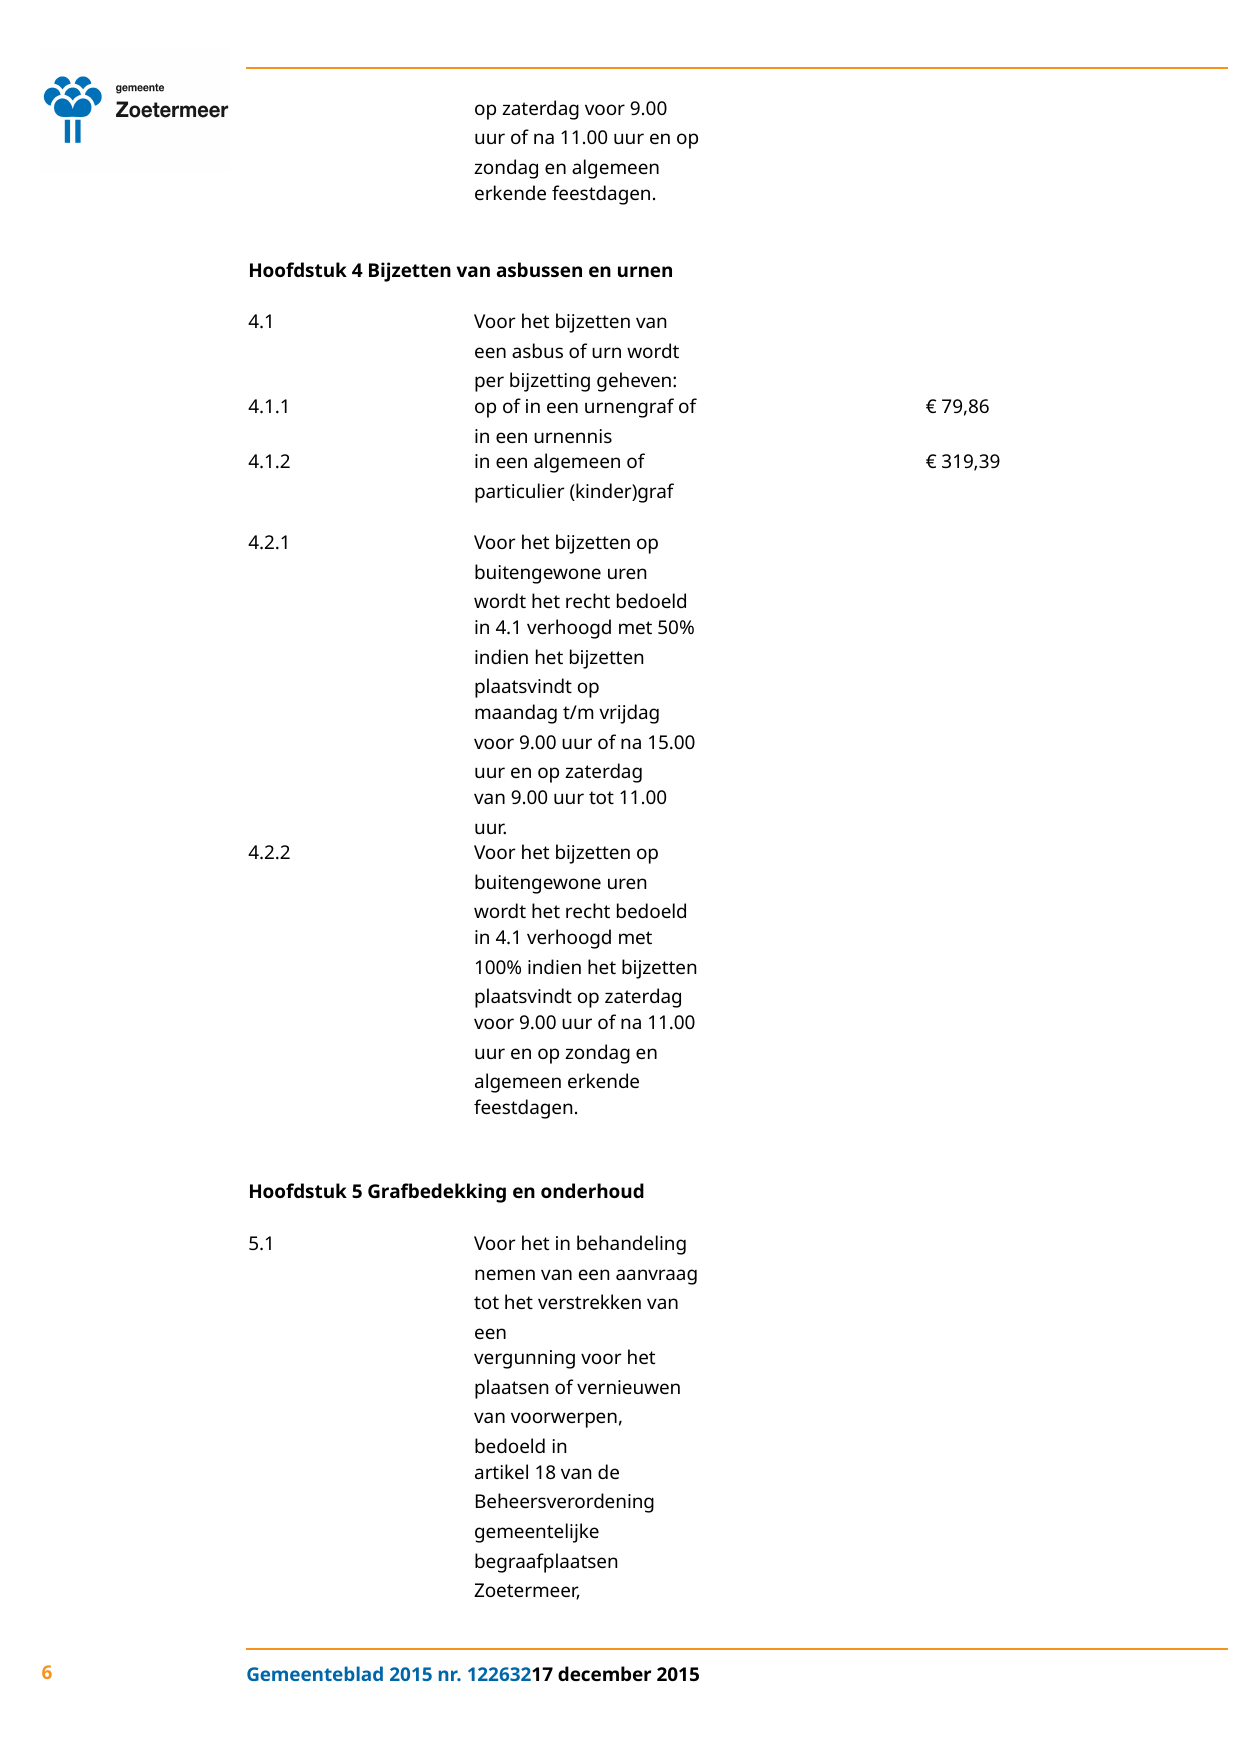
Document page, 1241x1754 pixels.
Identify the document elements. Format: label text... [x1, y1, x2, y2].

table_cell [926, 1204, 1152, 1230]
table_cell 4.2.1 [248, 530, 474, 614]
table_cell [700, 1204, 926, 1230]
table_cell [926, 530, 1152, 614]
table_cell maandag t/m vrijdag voor 9.00 uur of na 15.00 uur en op zaterdag [474, 699, 700, 784]
table_cell [700, 530, 926, 614]
table_cell [926, 1345, 1152, 1459]
table_cell [248, 925, 474, 1009]
table_cell [248, 283, 474, 308]
table_cell [700, 393, 926, 448]
table_cell [700, 449, 926, 504]
table_cell [248, 615, 474, 699]
table_cell 5.1 [248, 1230, 474, 1344]
table_cell [926, 283, 1152, 308]
table_cell feestdagen. [474, 1094, 700, 1120]
table_cell [700, 699, 926, 784]
table_cell [926, 840, 1152, 924]
table_cell Voor het bijzetten op buitengewone uren wordt het recht bedoeld [474, 840, 700, 924]
table_cell [474, 205, 700, 231]
table_header Hoofdstuk 5 Grafbedekking en onderhoud [248, 1179, 700, 1204]
table_cell [700, 205, 926, 231]
table_cell [926, 231, 1152, 257]
table_cell erkende feestdagen. [474, 180, 700, 205]
table_cell artikel 18 van de Beheersverordening gemeentelijke begraafplaatsen Zoetermeer, [474, 1459, 700, 1603]
table_cell [474, 504, 700, 529]
table_cell [926, 1094, 1152, 1120]
table_header [926, 1179, 1152, 1204]
table_cell vergunning voor het plaatsen of vernieuwen van voorwerpen, bedoeld in [474, 1345, 700, 1459]
table_cell in 4.1 verhoogd met 50% indien het bijzetten plaatsvindt op [474, 615, 700, 699]
table_cell [926, 615, 1152, 699]
table_cell [248, 504, 474, 529]
table_cell Voor het bijzetten op buitengewone uren wordt het recht bedoeld [474, 530, 700, 614]
table_cell Hoofdstuk 4 Bijzetten van asbussen en urnen [248, 257, 700, 283]
table_cell [248, 1009, 474, 1094]
table_cell op zaterdag voor 9.00 uur of na 11.00 uur en op zondag en algemeen [474, 95, 700, 180]
table_cell [926, 308, 1152, 393]
table_cell [926, 205, 1152, 231]
table_cell [248, 699, 474, 784]
table_cell [248, 180, 474, 205]
table_cell [248, 1094, 474, 1120]
table_header [700, 1179, 926, 1204]
table_cell € 319,39 [926, 449, 1152, 504]
table_cell 4.1.2 [248, 449, 474, 504]
table_cell 4.2.2 [248, 840, 474, 924]
table_cell [700, 231, 926, 257]
table_cell [700, 1345, 926, 1459]
table_cell in een algemeen of particulier (kinder)graf [474, 449, 700, 504]
table_cell [700, 840, 926, 924]
table_cell [700, 615, 926, 699]
table_cell Voor het bijzetten van een asbus of urn wordt per bijzetting geheven: [474, 308, 700, 393]
table_cell [248, 205, 474, 231]
table_cell [474, 1120, 700, 1146]
table_cell 4.1.1 [248, 393, 474, 448]
table_cell [926, 257, 1152, 283]
table_cell [248, 231, 474, 257]
table_cell [700, 180, 926, 205]
table_cell 4.1 [248, 308, 474, 393]
table_cell [926, 504, 1152, 529]
table_cell [700, 925, 926, 1009]
table_cell [700, 1094, 926, 1120]
table_cell [474, 283, 700, 308]
table_cell [474, 231, 700, 257]
table_cell [248, 1120, 474, 1146]
table_cell [700, 1009, 926, 1094]
table_cell [700, 257, 926, 283]
table_cell € 79,86 [926, 393, 1152, 448]
table_cell [700, 504, 926, 529]
table_cell [248, 784, 474, 839]
table_cell Voor het in behandeling nemen van een aanvraag tot het verstrekken van een [474, 1230, 700, 1344]
table_cell [926, 1009, 1152, 1094]
table_cell [700, 784, 926, 839]
table_cell [700, 308, 926, 393]
table_cell op of in een urnengraf of in een urnennis [474, 393, 700, 448]
table_cell [248, 1459, 474, 1603]
table_cell [474, 1204, 700, 1230]
picture [41, 47, 231, 172]
table_cell in 4.1 verhoogd met 100% indien het bijzetten plaatsvindt op zaterdag [474, 925, 700, 1009]
table_cell van 9.00 uur tot 11.00 uur. [474, 784, 700, 839]
table_cell [926, 699, 1152, 784]
table_cell [926, 95, 1152, 180]
table_cell voor 9.00 uur of na 11.00 uur en op zondag en algemeen erkende [474, 1009, 700, 1094]
table_cell [926, 925, 1152, 1009]
table_cell [248, 95, 474, 180]
table_cell [700, 1459, 926, 1603]
table_cell [926, 1120, 1152, 1146]
table_cell [926, 784, 1152, 839]
table_cell [700, 1120, 926, 1146]
table_cell [700, 283, 926, 308]
table_cell [700, 95, 926, 180]
table_cell [248, 1204, 474, 1230]
table_cell [700, 1230, 926, 1344]
table_cell [926, 180, 1152, 205]
table_cell [248, 1345, 474, 1459]
